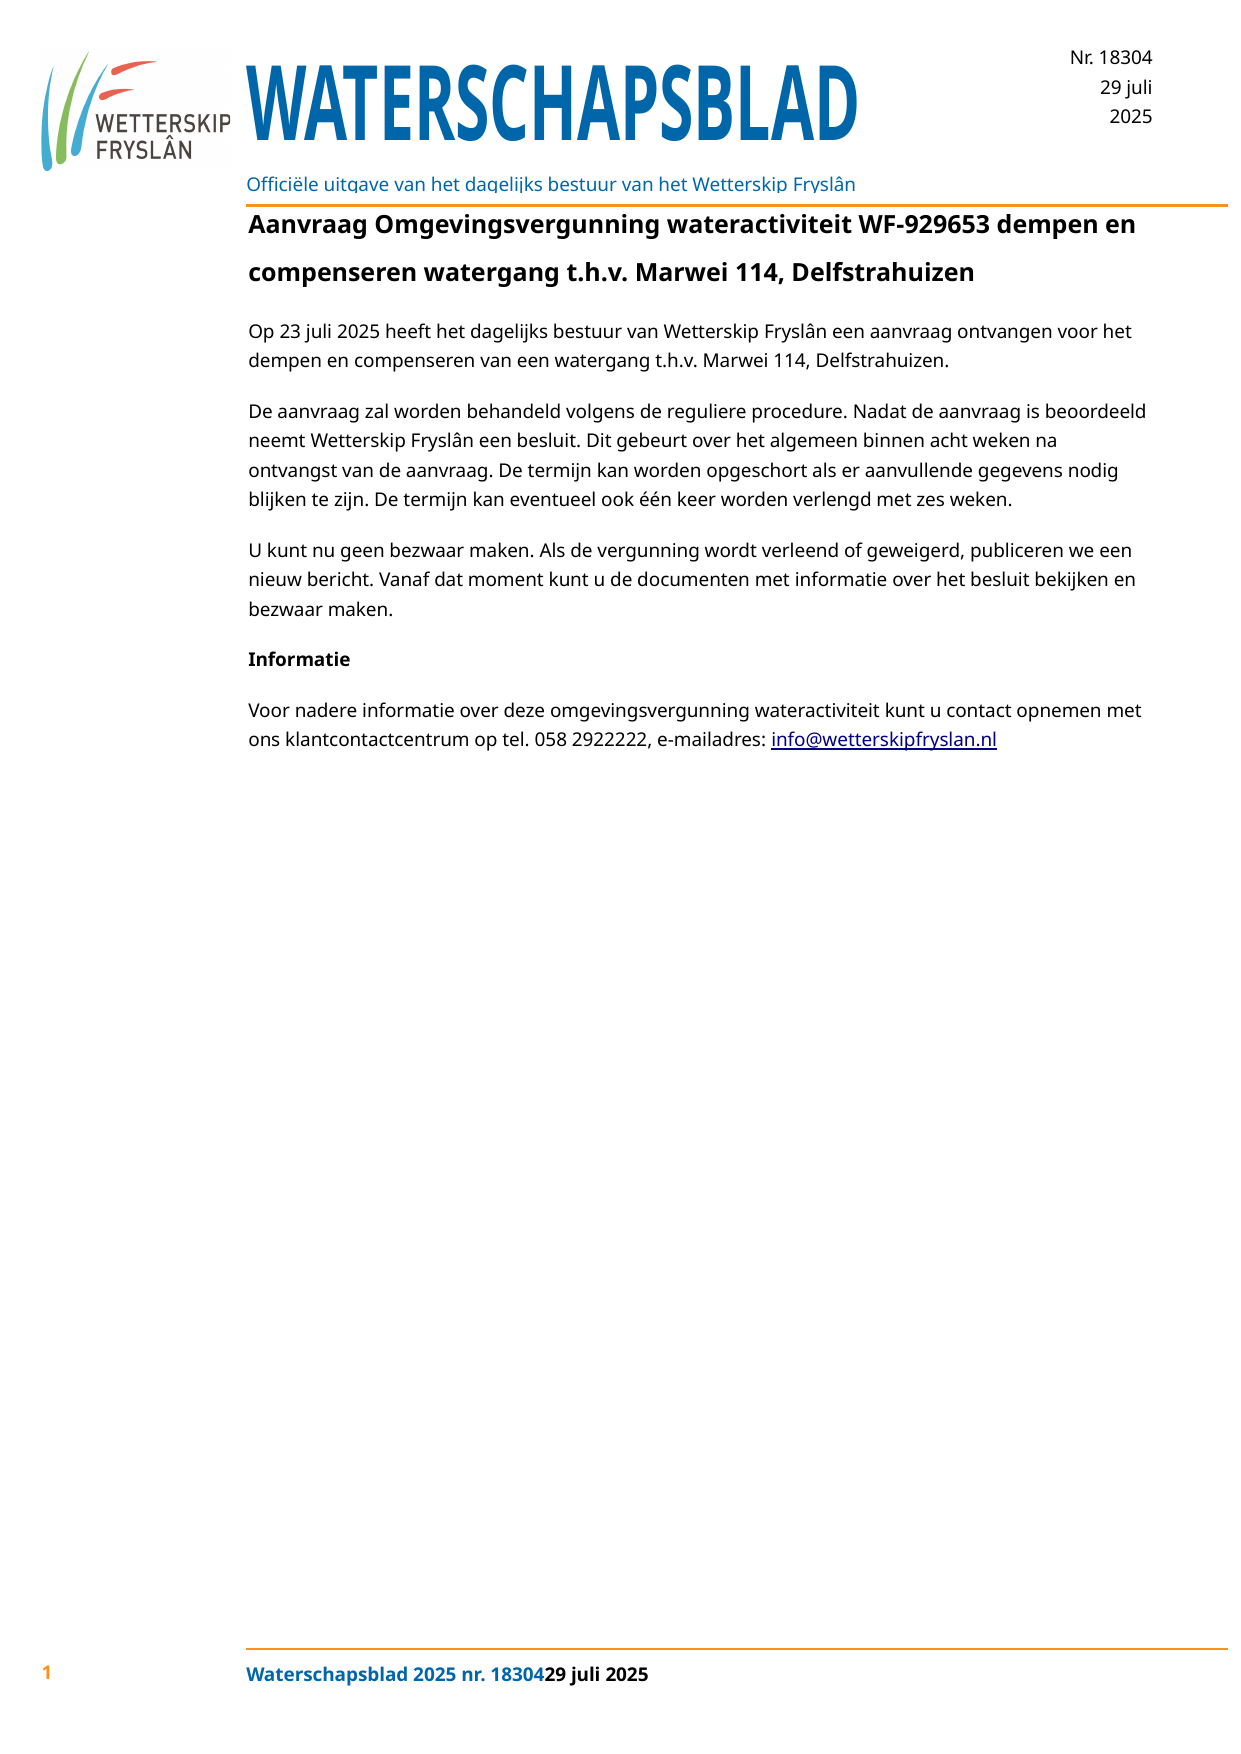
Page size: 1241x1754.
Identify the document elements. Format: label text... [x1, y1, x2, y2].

text Op 23 juli 2025 heeft het dagelijks bestuur van Wetterskip Fryslân een aanvraag ontvangen voor het dempen en compenseren van een watergang t.h.v. Marwei 114, Delfstrahuizen. [248, 318, 1152, 373]
picture [41, 47, 231, 172]
text De aanvraag zal worden behandeld volgens de reguliere procedure. Nadat de aanvraag is beoordeeld neemt Wetterskip Fryslân een besluit. Dit gebeurt over het algemeen binnen acht weken na ontvangst van de aanvraag. De termijn kan worden opgeschort als er aanvullende gegevens nodig blijken te zijn. De termijn kan eventueel ook één keer worden verlengd met zes weken. [248, 398, 1152, 512]
text Informatie [248, 647, 1152, 672]
text U kunt nu geen bezwaar maken. Als de vergunning wordt verleend of geweigerd, publiceren we een nieuw bericht. Vanaf dat moment kunt u de documenten met informatie over het besluit bekijken en bezwaar maken. [248, 537, 1152, 622]
text Voor nadere informatie over deze omgevingsvergunning wateractiviteit kunt u contact opnemen met ons klantcontactcentrum op tel. 058 2922222, e-mailadres: info@wetterskipfryslan.nl [248, 697, 1152, 752]
text Aanvraag Omgevingsvergunning wateractiviteit WF-929653 dempen en compenseren watergang t.h.v. Marwei 114, Delfstrahuizen [248, 207, 1152, 288]
